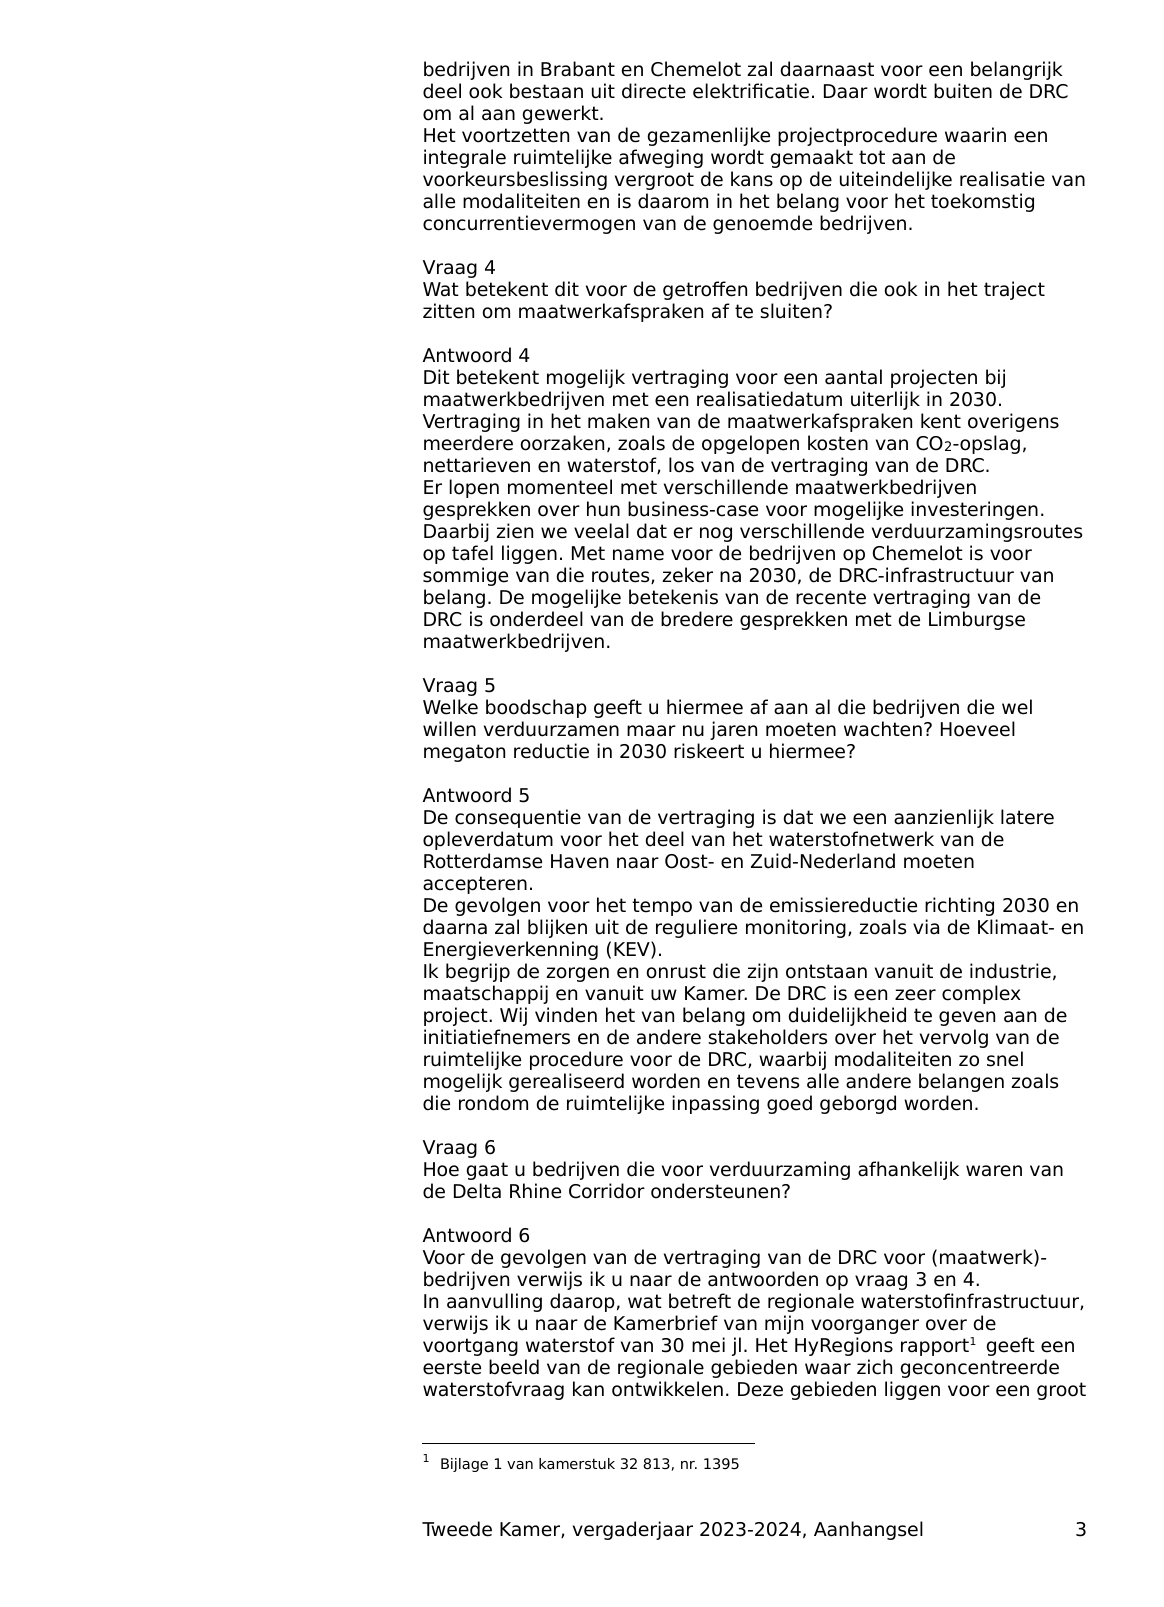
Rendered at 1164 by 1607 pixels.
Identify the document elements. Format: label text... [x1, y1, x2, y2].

text Vraag 5 [422, 675, 1087, 697]
text Bijlage 1 van kamerstuk 32 813, nr. 1395 [422, 1452, 1087, 1474]
text In aanvulling daarop, wat betreft de regionale waterstofinfrastructuur, verwijs ik u naar de Kamerbrief van mijn voorganger over de voortgang waterstof van 30 mei jl. Het HyRegions rapport geeft een eerste beeld van de regionale gebieden waar zich geconcentreerde waterstofvraag kan ontwikkelen. Deze gebieden liggen voor een groot [422, 1291, 1087, 1401]
text Het voortzetten van de gezamenlijke projectprocedure waarin een integrale ruimtelijke afweging wordt gemaakt tot aan de voorkeursbeslissing vergroot de kans op de uiteindelijke realisatie van alle modaliteiten en is daarom in het belang voor het toekomstig concurrentievermogen van de genoemde bedrijven. [422, 125, 1087, 235]
text Hoe gaat u bedrijven die voor verduurzaming afhankelijk waren van de Delta Rhine Corridor ondersteunen? [422, 1159, 1087, 1203]
text Voor de gevolgen van de vertraging van de DRC voor (maatwerk)-bedrijven verwijs ik u naar de antwoorden op vraag 3 en 4. [422, 1247, 1087, 1291]
text Er lopen momenteel met verschillende maatwerkbedrijven gesprekken over hun business-case voor mogelijke investeringen. Daarbij zien we veelal dat er nog verschillende verduurzamingsroutes op tafel liggen. Met name voor de bedrijven op Chemelot is voor sommige van die routes, zeker na 2030, de DRC-infrastructuur van belang. De mogelijke betekenis van de recente vertraging van de DRC is onderdeel van de bredere gesprekken met de Limburgse maatwerkbedrijven. [422, 477, 1087, 653]
text Antwoord 6 [422, 1225, 1087, 1247]
text De gevolgen voor het tempo van de emissiereductie richting 2030 en daarna zal blijken uit de reguliere monitoring, zoals via de Klimaat- en Energieverkenning (KEV). [422, 895, 1087, 961]
text Vraag 6 [422, 1137, 1087, 1159]
text De consequentie van de vertraging is dat we een aanzienlijk latere opleverdatum voor het deel van het waterstofnetwerk van de Rotterdamse Haven naar Oost- en Zuid-Nederland moeten accepteren. [422, 807, 1087, 895]
text Antwoord 5 [422, 785, 1087, 807]
text Welke boodschap geeft u hiermee af aan al die bedrijven die wel willen verduurzamen maar nu jaren moeten wachten? Hoeveel megaton reductie in 2030 riskeert u hiermee? [422, 697, 1087, 763]
text Ik begrijp de zorgen en onrust die zijn ontstaan vanuit de industrie, maatschappij en vanuit uw Kamer. De DRC is een zeer complex project. Wij vinden het van belang om duidelijkheid te geven aan de initiatiefnemers en de andere stakeholders over het vervolg van de ruimtelijke procedure voor de DRC, waarbij modaliteiten zo snel mogelijk gerealiseerd worden en tevens alle andere belangen zoals die rondom de ruimtelijke inpassing goed geborgd worden. [422, 961, 1087, 1115]
text bedrijven in Brabant en Chemelot zal daarnaast voor een belangrijk deel ook bestaan uit directe elektrificatie. Daar wordt buiten de DRC om al aan gewerkt. [422, 59, 1087, 125]
text Vraag 4 [422, 257, 1087, 279]
text Wat betekent dit voor de getroffen bedrijven die ook in het traject zitten om maatwerkafspraken af te sluiten? [422, 279, 1087, 323]
text Dit betekent mogelijk vertraging voor een aantal projecten bij maatwerkbedrijven met een realisatiedatum uiterlijk in 2030. Vertraging in het maken van de maatwerkafspraken kent overigens meerdere oorzaken, zoals de opgelopen kosten van CO2-opslag, nettarieven en waterstof, los van de vertraging van de DRC. [422, 367, 1087, 477]
text Antwoord 4 [422, 345, 1087, 367]
